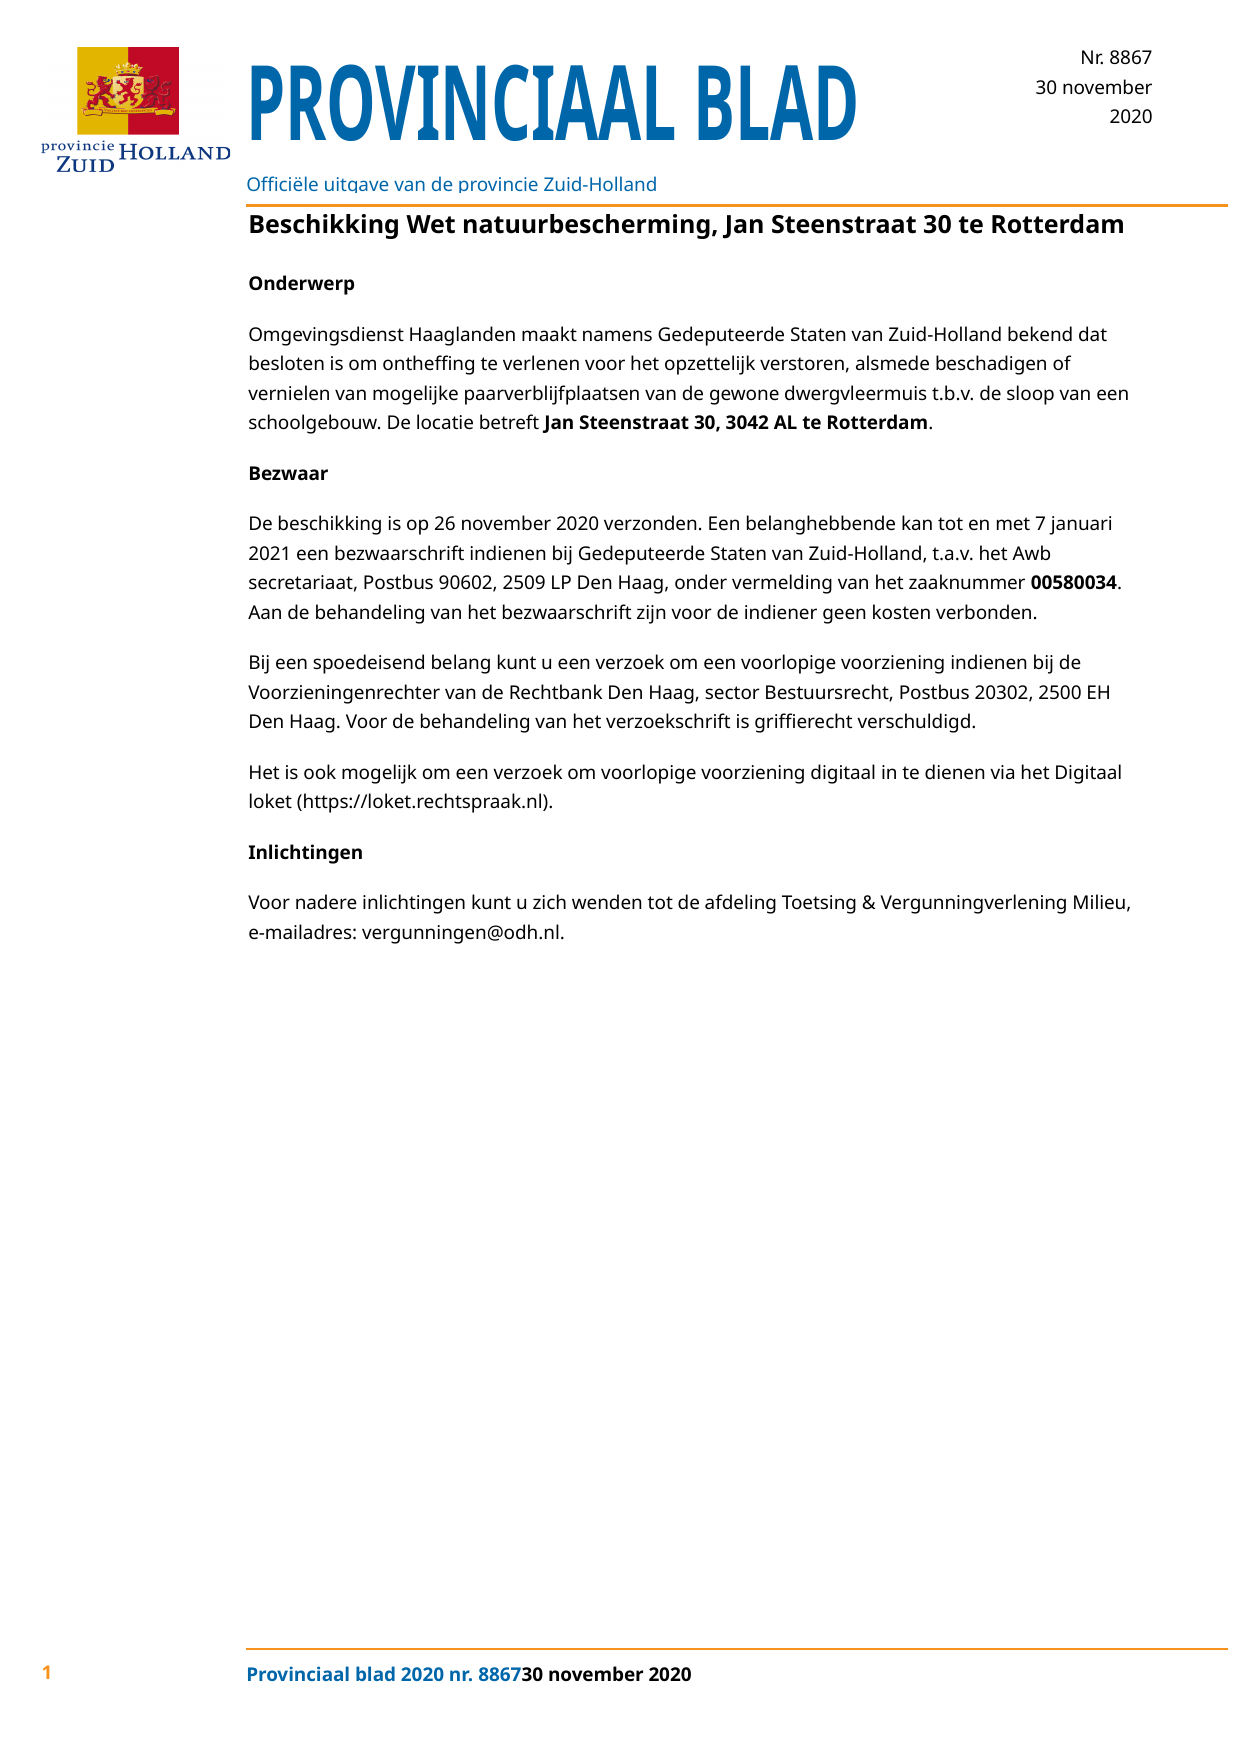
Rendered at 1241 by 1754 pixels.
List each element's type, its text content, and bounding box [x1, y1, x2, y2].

text De beschikking is op 26 november 2020 verzonden. Een belanghebbende kan tot en met 7 januari 2021 een bezwaarschrift indienen bij Gedeputeerde Staten van Zuid-Holland, t.a.v. het Awb secretariaat, Postbus 90602, 2509 LP Den Haag, onder vermelding van het zaaknummer 00580034. Aan de behandeling van het bezwaarschrift zijn voor de indiener geen kosten verbonden. [248, 510, 1152, 625]
text Onderwerp [248, 270, 1152, 296]
text Inlichtingen [248, 839, 1152, 865]
text Bij een spoedeisend belang kunt u een verzoek om een voorlopige voorziening indienen bij de Voorzieningenrechter van de Rechtbank Den Haag, sector Bestuursrecht, Postbus 20302, 2500 EH Den Haag. Voor de behandeling van het verzoekschrift is griffierecht verschuldigd. [248, 649, 1152, 734]
text Beschikking Wet natuurbescherming, Jan Steenstraat 30 te Rotterdam [248, 207, 1152, 241]
text Bezwaar [248, 460, 1152, 486]
text Omgevingsdienst Haaglanden maakt namens Gedeputeerde Staten van Zuid-Holland bekend dat besloten is om ontheffing te verlenen voor het opzettelijk verstoren, alsmede beschadigen of vernielen van mogelijke paarverblijfplaatsen van de gewone dwergvleermuis t.b.v. de sloop van een schoolgebouw. De locatie betreft Jan Steenstraat 30, 3042 AL te Rotterdam. [248, 321, 1152, 435]
text Voor nadere inlichtingen kunt u zich wenden tot de afdeling Toetsing & Vergunningverlening Milieu, e-mailadres: vergunningen@odh.nl. [248, 889, 1152, 945]
text Het is ook mogelijk om een verzoek om voorlopige voorziening digitaal in te dienen via het Digitaal loket (https://loket.rechtspraak.nl). [248, 759, 1152, 814]
picture [41, 47, 231, 172]
